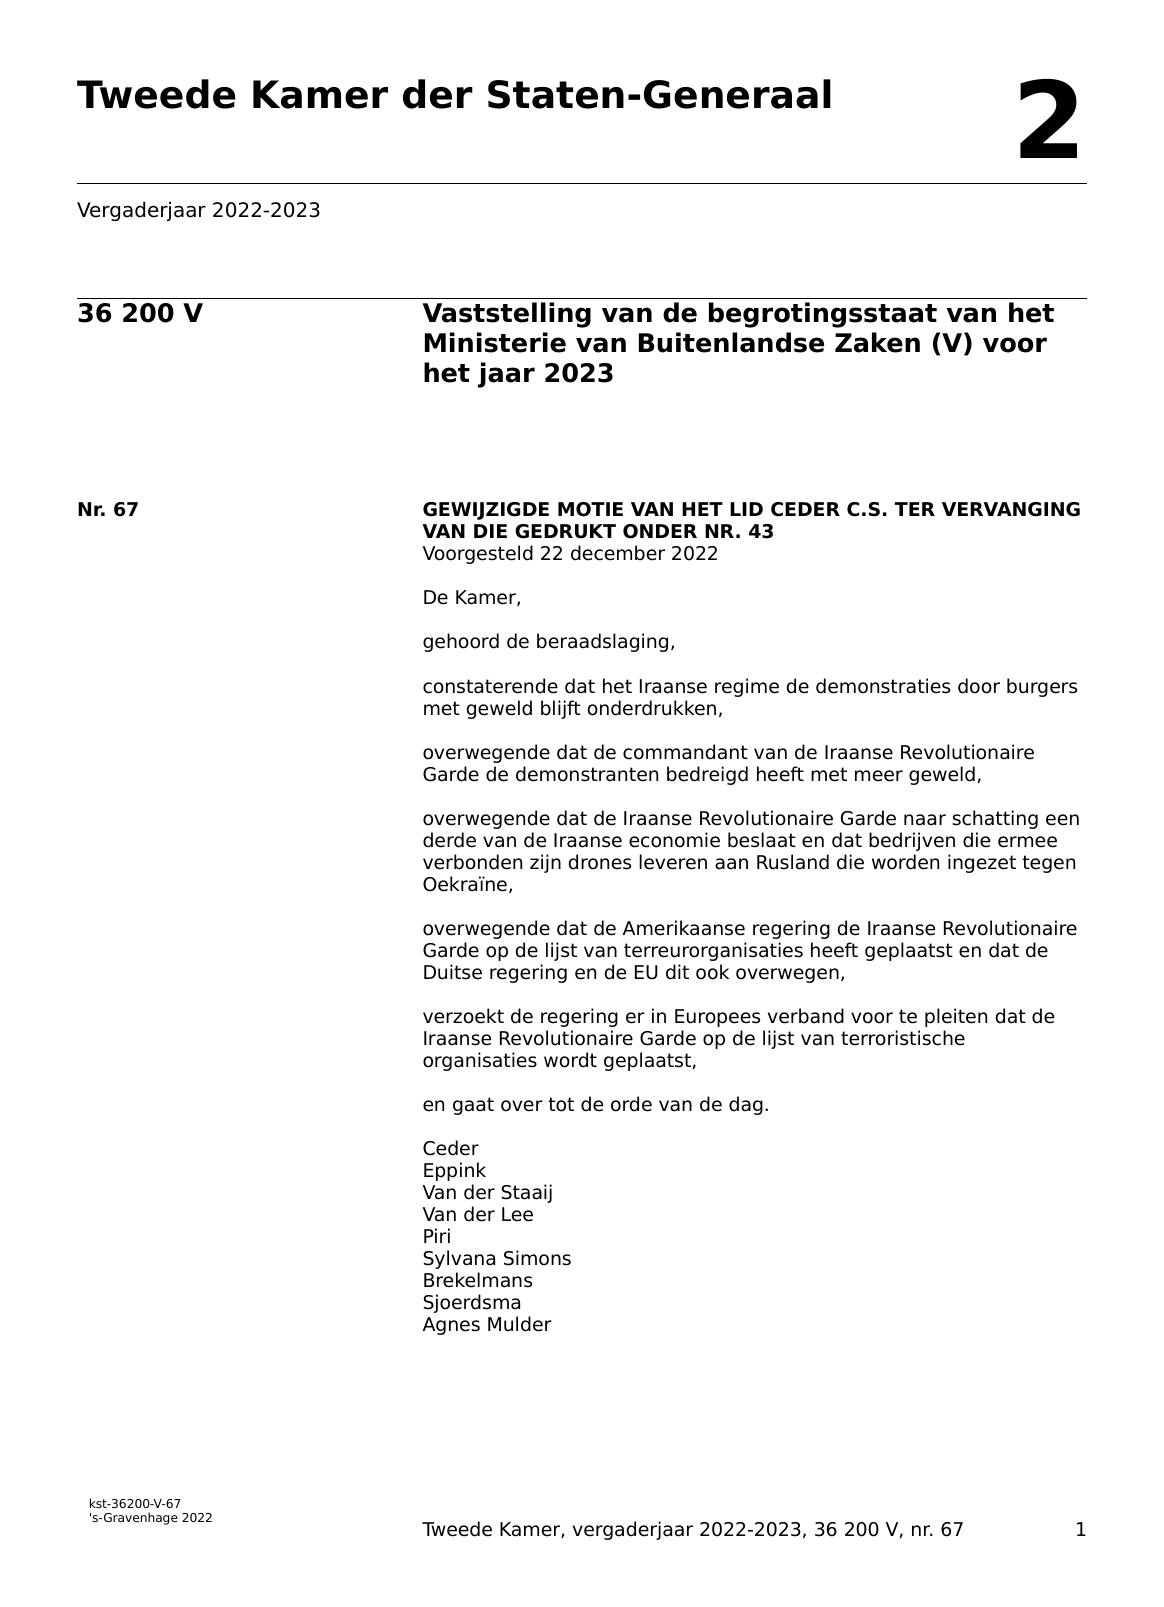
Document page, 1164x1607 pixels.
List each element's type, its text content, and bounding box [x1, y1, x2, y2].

subtitle Nr. 67 GEWIJZIGDE MOTIE VAN HET LID CEDER C.S. TER VERVANGING VAN DIE GEDRUKT ONDER NR. 43 [77, 499, 1087, 543]
table_header 2 [886, 59, 1087, 183]
text constaterende dat het Iraanse regime de demonstraties door burgers met geweld blijft onderdrukken, [422, 676, 1087, 719]
text Eppink [422, 1160, 1087, 1182]
text gehoord de beraadslaging, [422, 631, 1087, 653]
table_cell Vergaderjaar 2022-2023 [77, 184, 1087, 298]
text Van der Staaij [422, 1182, 1087, 1204]
text Sjoerdsma [422, 1292, 1087, 1314]
text Piri [422, 1226, 1087, 1248]
text overwegende dat de Iraanse Revolutionaire Garde naar schatting een derde van de Iraanse economie beslaat en dat bedrijven die ermee verbonden zijn drones leveren aan Rusland die worden ingezet tegen Oekraïne, [422, 808, 1087, 896]
text Ceder [422, 1138, 1087, 1160]
text verzoekt de regering er in Europees verband voor te pleiten dat de Iraanse Revolutionaire Garde op de lijst van terroristische organisaties wordt geplaatst, [422, 1006, 1087, 1072]
text Brekelmans [422, 1270, 1087, 1292]
text Voorgesteld 22 december 2022 [422, 543, 1087, 565]
text De Kamer, [422, 587, 1087, 609]
subtitle 36 200 V Vaststelling van de begrotingsstaat van het Ministerie van Buitenlandse Zaken (V) voor het jaar 2023 [77, 299, 1087, 388]
table_header Tweede Kamer der Staten-Generaal [77, 59, 886, 183]
text 's-Gravenhage 2022 [88, 1511, 323, 1525]
text overwegende dat de Amerikaanse regering de Iraanse Revolutionaire Garde op de lijst van terreurorganisaties heeft geplaatst en dat de Duitse regering en de EU dit ook overwegen, [422, 918, 1087, 984]
text Van der Lee [422, 1204, 1087, 1226]
text overwegende dat de commandant van de Iraanse Revolutionaire Garde de demonstranten bedreigd heeft met meer geweld, [422, 742, 1087, 786]
text Sylvana Simons [422, 1248, 1087, 1270]
text Agnes Mulder [422, 1314, 1087, 1336]
text kst-36200-V-67 [88, 1497, 323, 1511]
text en gaat over tot de orde van de dag. [422, 1094, 1087, 1116]
